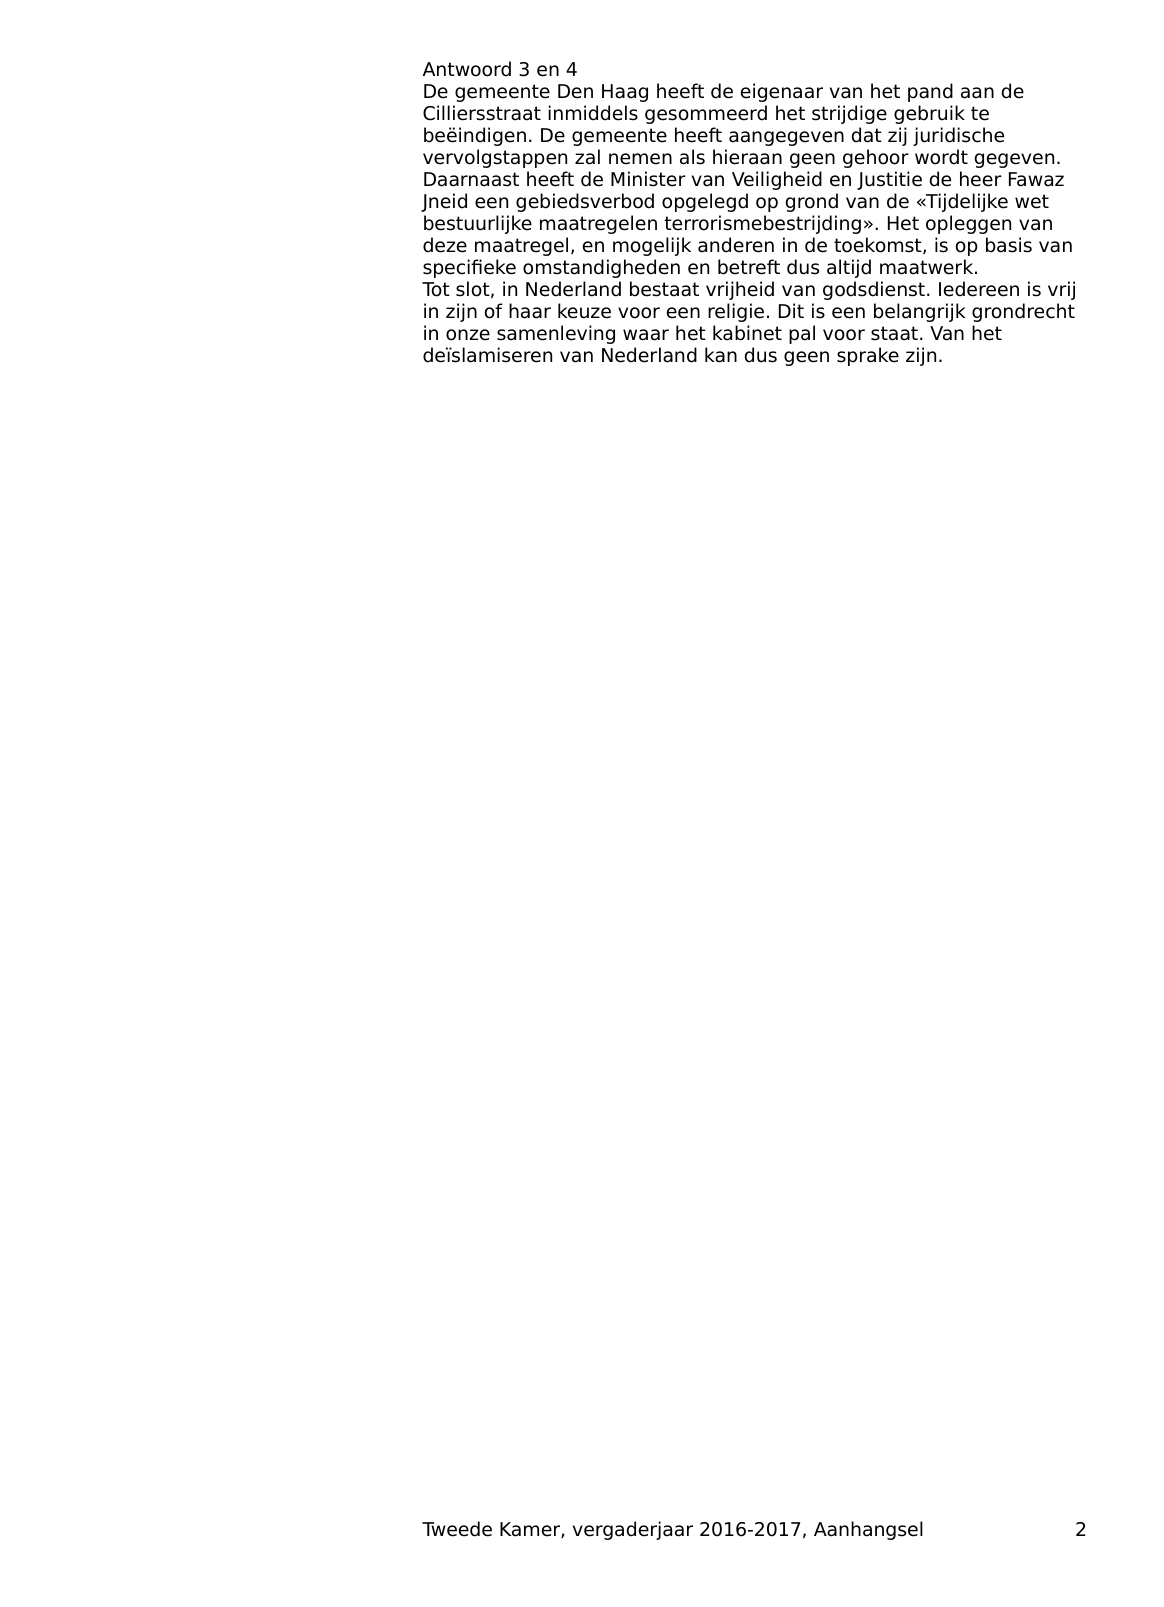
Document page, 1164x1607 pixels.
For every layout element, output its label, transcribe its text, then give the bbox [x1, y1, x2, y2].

text Antwoord 3 en 4 [422, 59, 1087, 81]
text Tot slot, in Nederland bestaat vrijheid van godsdienst. Iedereen is vrij in zijn of haar keuze voor een religie. Dit is een belangrijk grondrecht in onze samenleving waar het kabinet pal voor staat. Van het deïslamiseren van Nederland kan dus geen sprake zijn. [422, 279, 1087, 367]
text De gemeente Den Haag heeft de eigenaar van het pand aan de Cilliersstraat inmiddels gesommeerd het strijdige gebruik te beëindigen. De gemeente heeft aangegeven dat zij juridische vervolgstappen zal nemen als hieraan geen gehoor wordt gegeven. Daarnaast heeft de Minister van Veiligheid en Justitie de heer Fawaz Jneid een gebiedsverbod opgelegd op grond van de «Tijdelijke wet bestuurlijke maatregelen terrorismebestrijding». Het opleggen van deze maatregel, en mogelijk anderen in de toekomst, is op basis van specifieke omstandigheden en betreft dus altijd maatwerk. [422, 81, 1087, 279]
